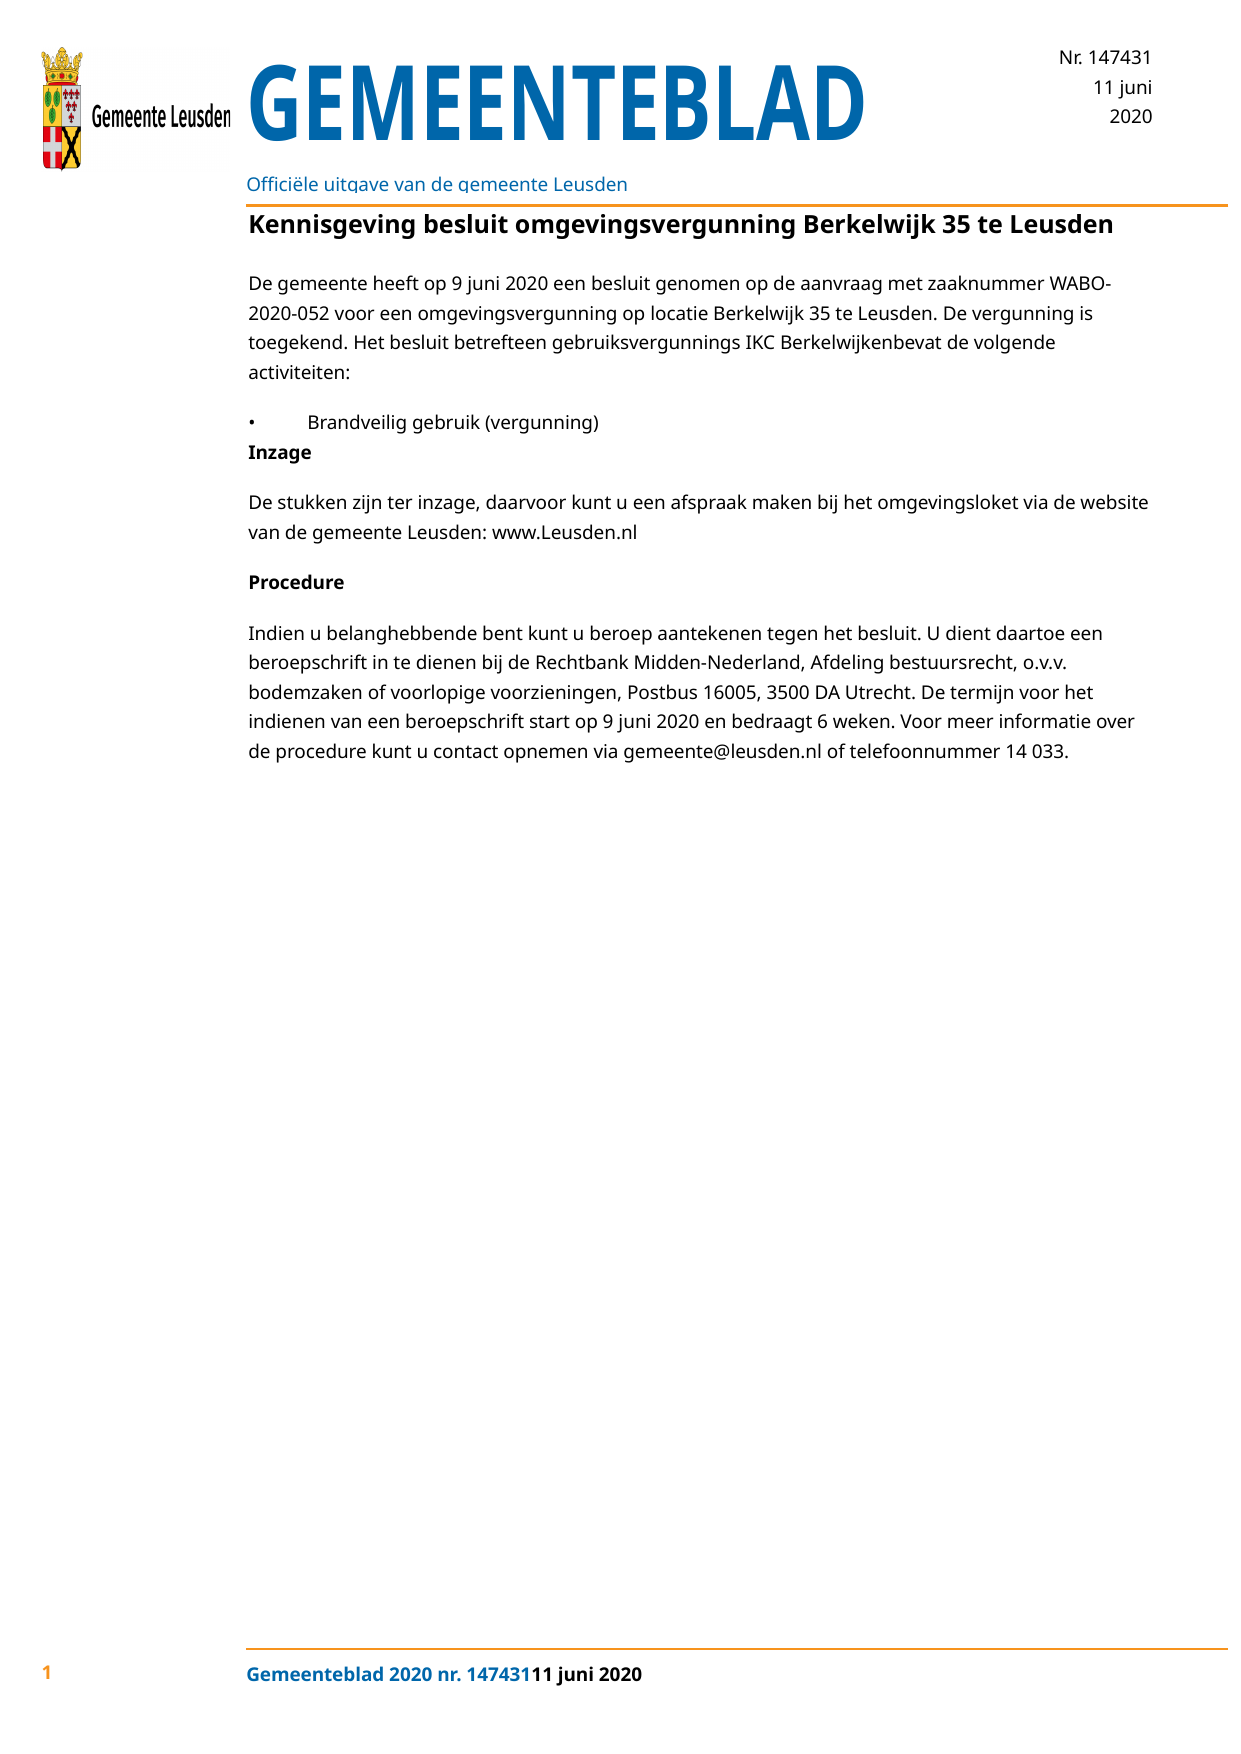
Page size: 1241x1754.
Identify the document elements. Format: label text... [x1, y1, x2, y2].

list Brandveilig gebruik (vergunning) [248, 409, 1152, 435]
text De stukken zijn ter inzage, daarvoor kunt u een afspraak maken bij het omgevingsloket via de website van de gemeente Leusden: www.Leusden.nl [248, 489, 1152, 545]
text Indien u belanghebbende bent kunt u beroep aantekenen tegen het besluit. U dient daartoe een beroepschrift in te dienen bij de Rechtbank Midden-Nederland, Afdeling bestuursrecht, o.v.v. bodemzaken of voorlopige voorzieningen, Postbus 16005, 3500 DA Utrecht. De termijn voor het indienen van een beroepschrift start op 9 juni 2020 en bedraagt 6 weken. Voor meer informatie over de procedure kunt u contact opnemen via gemeente@leusden.nl of telefoonnummer 14 033. [248, 620, 1152, 764]
text De gemeente heeft op 9 juni 2020 een besluit genomen op de aanvraag met zaaknummer WABO-2020-052 voor een omgevingsvergunning op locatie Berkelwijk 35 te Leusden. De vergunning is toegekend. Het besluit betrefteen gebruiksvergunnings IKC Berkelwijkenbevat de volgende activiteiten: [248, 270, 1152, 385]
picture [41, 47, 231, 172]
text Kennisgeving besluit omgevingsvergunning Berkelwijk 35 te Leusden [248, 207, 1152, 241]
text Inzage [248, 439, 1152, 465]
text Procedure [248, 569, 1152, 595]
